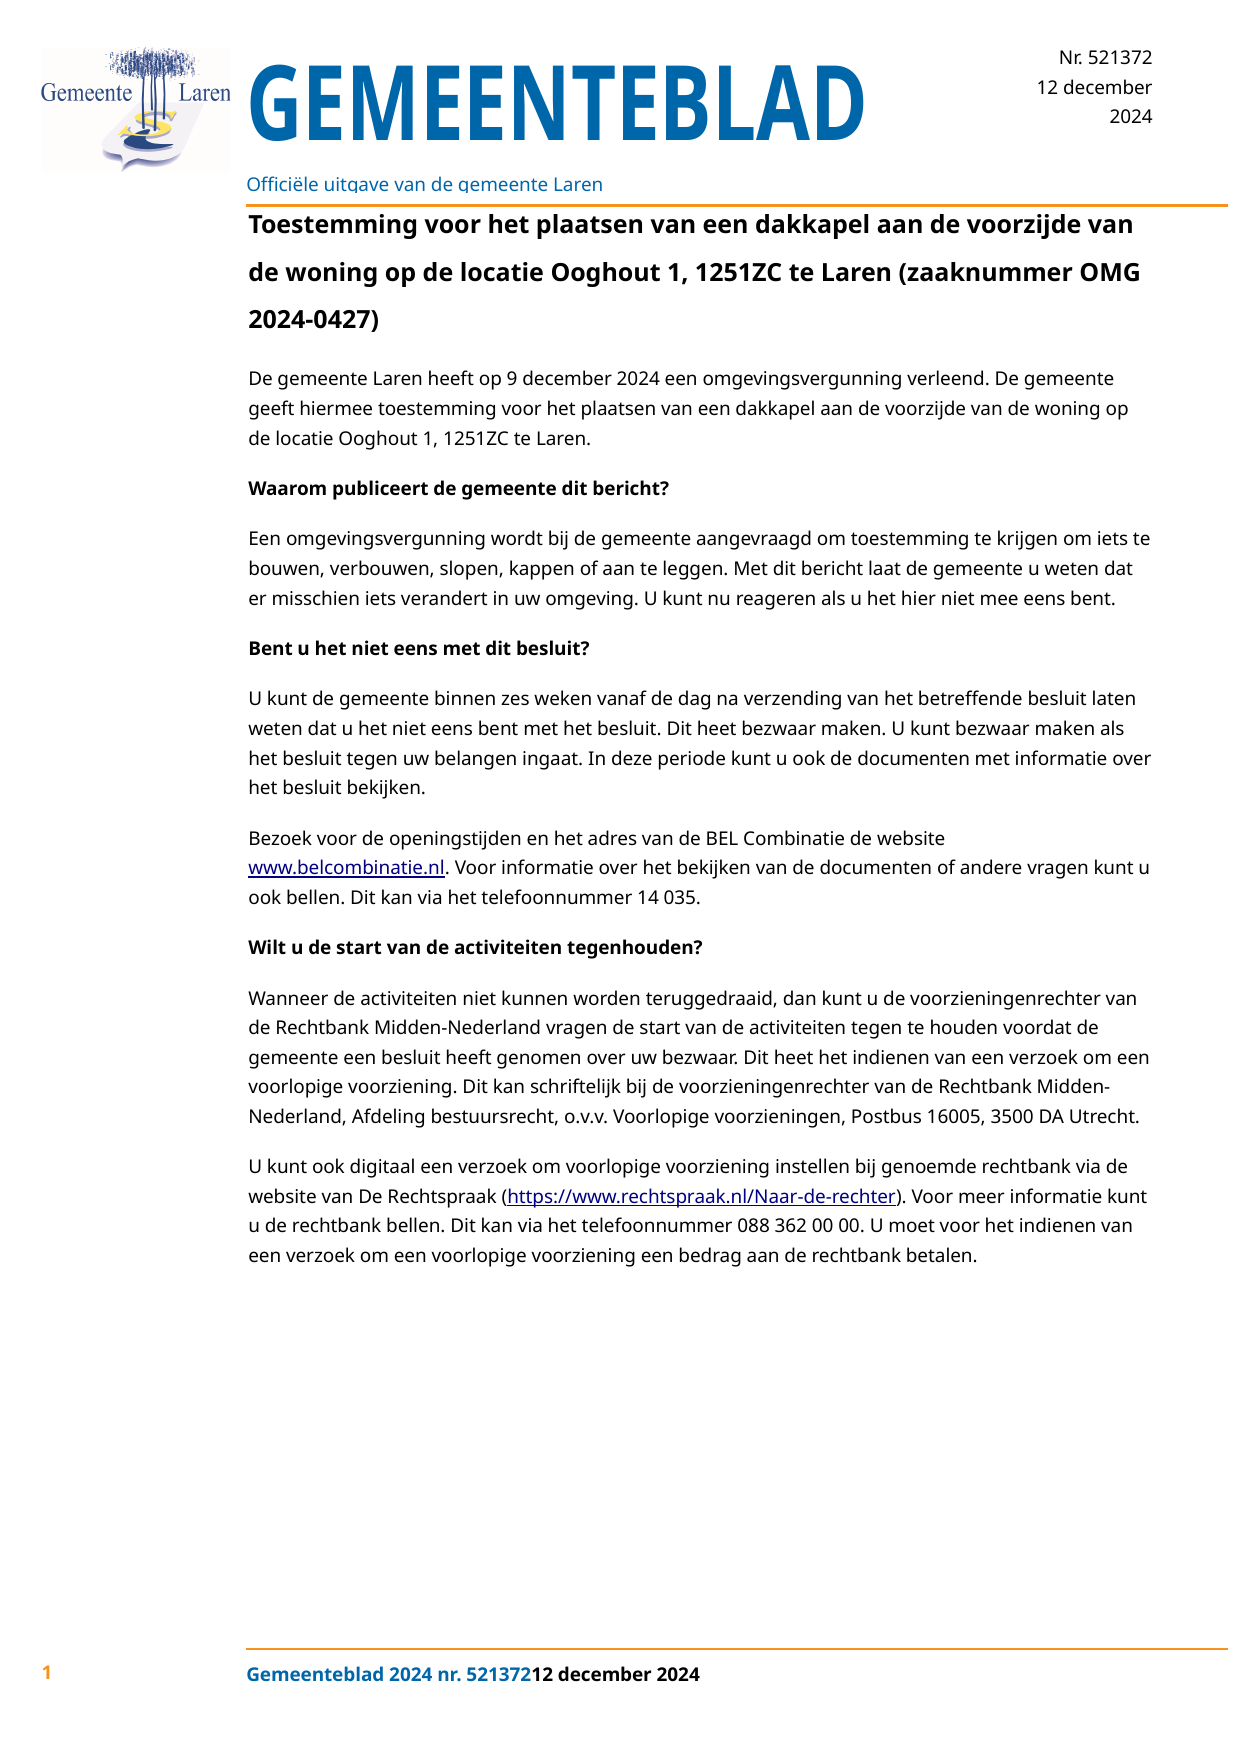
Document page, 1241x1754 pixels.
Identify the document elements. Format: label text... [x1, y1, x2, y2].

text Wanneer de activiteiten niet kunnen worden teruggedraaid, dan kunt u de voorzieningenrechter van de Rechtbank Midden-Nederland vragen de start van de activiteiten tegen te houden voordat de gemeente een besluit heeft genomen over uw bezwaar. Dit heet het indienen van een verzoek om een voorlopige voorziening. Dit kan schriftelijk bij de voorzieningenrechter van de Rechtbank Midden-Nederland, Afdeling bestuursrecht, o.v.v. Voorlopige voorzieningen, Postbus 16005, 3500 DA Utrecht. [248, 985, 1152, 1129]
text Een omgevingsvergunning wordt bij de gemeente aangevraagd om toestemming te krijgen om iets te bouwen, verbouwen, slopen, kappen of aan te leggen. Met dit bericht laat de gemeente u weten dat er misschien iets verandert in uw omgeving. U kunt nu reageren als u het hier niet mee eens bent. [248, 526, 1152, 610]
text Bezoek voor de openingstijden en het adres van de BEL Combinatie de website www.belcombinatie.nl. Voor informatie over het bekijken van de documenten of andere vragen kunt u ook bellen. Dit kan via het telefoonnummer 14 035. [248, 825, 1152, 909]
text De gemeente Laren heeft op 9 december 2024 een omgevingsvergunning verleend. De gemeente geeft hiermee toestemming voor het plaatsen van een dakkapel aan de voorzijde van de woning op de locatie Ooghout 1, 1251ZC te Laren. [248, 366, 1152, 450]
text U kunt de gemeente binnen zes weken vanaf de dag na verzending van het betreffende besluit laten weten dat u het niet eens bent met het besluit. Dit heet bezwaar maken. U kunt bezwaar maken als het besluit tegen uw belangen ingaat. In deze periode kunt u ook de documenten met informatie over het besluit bekijken. [248, 686, 1152, 800]
text U kunt ook digitaal een verzoek om voorlopige voorziening instellen bij genoemde rechtbank via de website van De Rechtspraak (https://www.rechtspraak.nl/Naar-de-rechter). Voor meer informatie kunt u de rechtbank bellen. Dit kan via het telefoonnummer 088 362 00 00. U moet voor het indienen van een verzoek om een voorlopige voorziening een bedrag aan de rechtbank betalen. [248, 1153, 1152, 1268]
text Bent u het niet eens met dit besluit? [248, 635, 1152, 661]
text Waarom publiceert de gemeente dit bericht? [248, 475, 1152, 501]
text Toestemming voor het plaatsen van een dakkapel aan de voorzijde van de woning op de locatie Ooghout 1, 1251ZC te Laren (zaaknummer OMG 2024-0427) [248, 207, 1152, 336]
text Wilt u de start van de activiteiten tegenhouden? [248, 934, 1152, 960]
picture [41, 47, 231, 172]
